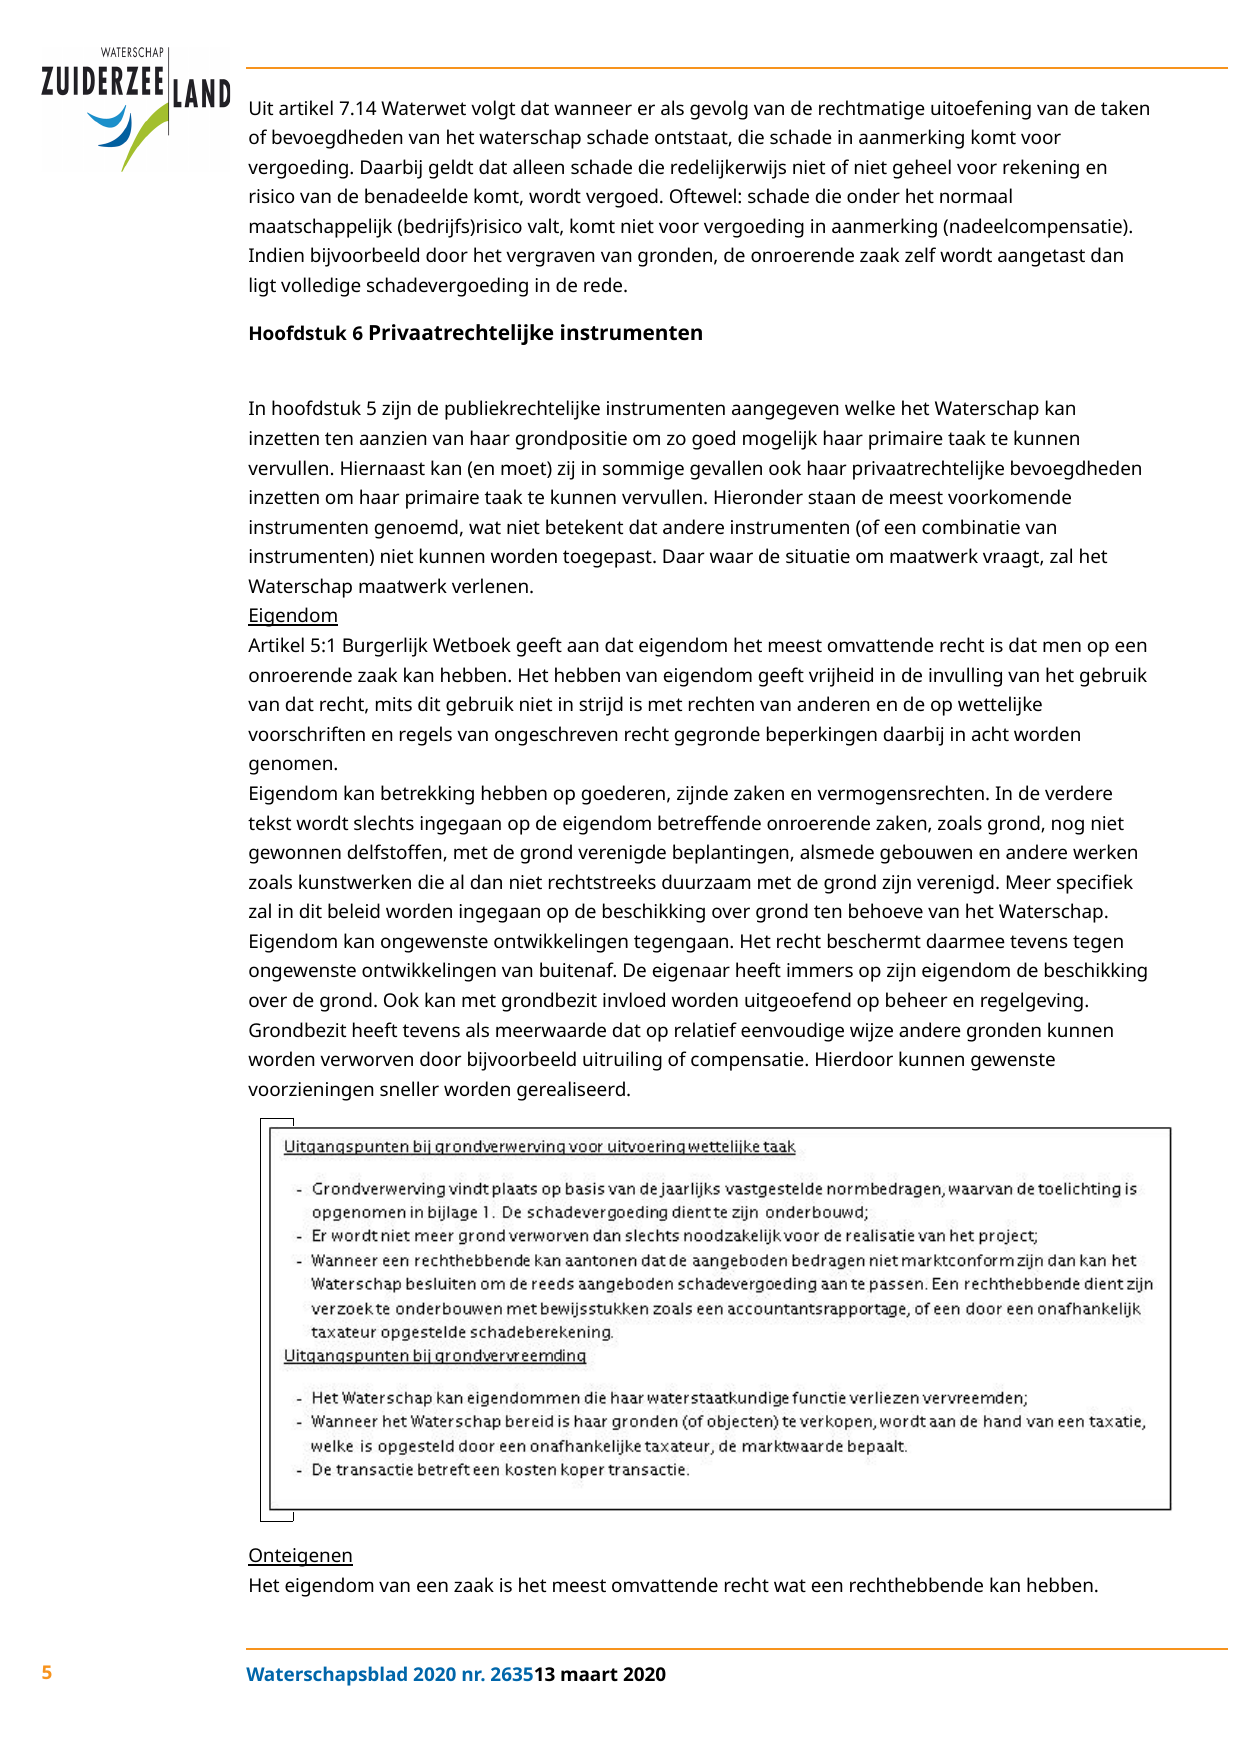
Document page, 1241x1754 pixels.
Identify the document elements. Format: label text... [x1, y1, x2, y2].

picture [268, 1126, 1173, 1512]
text Het eigendom van een zaak is het meest omvattende recht wat een rechthebbende kan hebben. [248, 1572, 1152, 1597]
text Eigendom kan betrekking hebben op goederen, zijnde zaken en vermogensrechten. In de verdere tekst wordt slechts ingegaan op de eigendom betreffende onroerende zaken, zoals grond, nog niet gewonnen delfstoffen, met de grond verenigde beplantingen, alsmede gebouwen en andere werken zoals kunstwerken die al dan niet rechtstreeks duurzaam met de grond zijn verenigd. Meer specifiek zal in dit beleid worden ingegaan op de beschikking over grond ten behoeve van het Waterschap. [248, 780, 1152, 924]
text Artikel 5:1 Burgerlijk Wetboek geeft aan dat eigendom het meest omvattende recht is dat men op een onroerende zaak kan hebben. Het hebben van eigendom geeft vrijheid in de invulling van het gebruik van dat recht, mits dit gebruik niet in strijd is met rechten van anderen en de op wettelijke voorschriften en regels van ongeschreven recht gegronde beperkingen daarbij in acht worden genomen. [248, 632, 1152, 776]
text Onteigenen [248, 1542, 1152, 1568]
text In hoofdstuk 5 zijn de publiekrechtelijke instrumenten aangegeven welke het Waterschap kan inzetten ten aanzien van haar grondpositie om zo goed mogelijk haar primaire taak te kunnen vervullen. Hiernaast kan (en moet) zij in sommige gevallen ook haar privaatrechtelijke bevoegdheden inzetten om haar primaire taak te kunnen vervullen. Hieronder staan de meest voorkomende instrumenten genoemd, wat niet betekent dat andere instrumenten (of een combinatie van instrumenten) niet kunnen worden toegepast. Daar waar de situatie om maatwerk vraagt, zal het Waterschap maatwerk verlenen. [248, 396, 1152, 599]
text Uit artikel 7.14 Waterwet volgt dat wanneer er als gevolg van de rechtmatige uitoefening van de taken of bevoegdheden van het waterschap schade ontstaat, die schade in aanmerking komt voor vergoeding. Daarbij geldt dat alleen schade die redelijkerwijs niet of niet geheel voor rekening en risico van de benadeelde komt, wordt vergoed. Oftewel: schade die onder het normaal maatschappelijk (bedrijfs)risico valt, komt niet voor vergoeding in aanmerking (nadeelcompensatie). Indien bijvoorbeeld door het vergraven van gronden, de onroerende zaak zelf wordt aangetast dan ligt volledige schadevergoeding in de rede. [248, 95, 1152, 298]
picture [41, 47, 231, 172]
text Hoofdstuk 6 Privaatrechtelijke instrumenten [248, 318, 1152, 346]
text Eigendom [248, 603, 1152, 628]
text Eigendom kan ongewenste ontwikkelingen tegengaan. Het recht beschermt daarmee tevens tegen ongewenste ontwikkelingen van buitenaf. De eigenaar heeft immers op zijn eigendom de beschikking over de grond. Ook kan met grondbezit invloed worden uitgeoefend op beheer en regelgeving. Grondbezit heeft tevens als meerwaarde dat op relatief eenvoudige wijze andere gronden kunnen worden verworven door bijvoorbeeld uitruiling of compensatie. Hierdoor kunnen gewenste voorzieningen sneller worden gerealiseerd. [248, 928, 1152, 1102]
